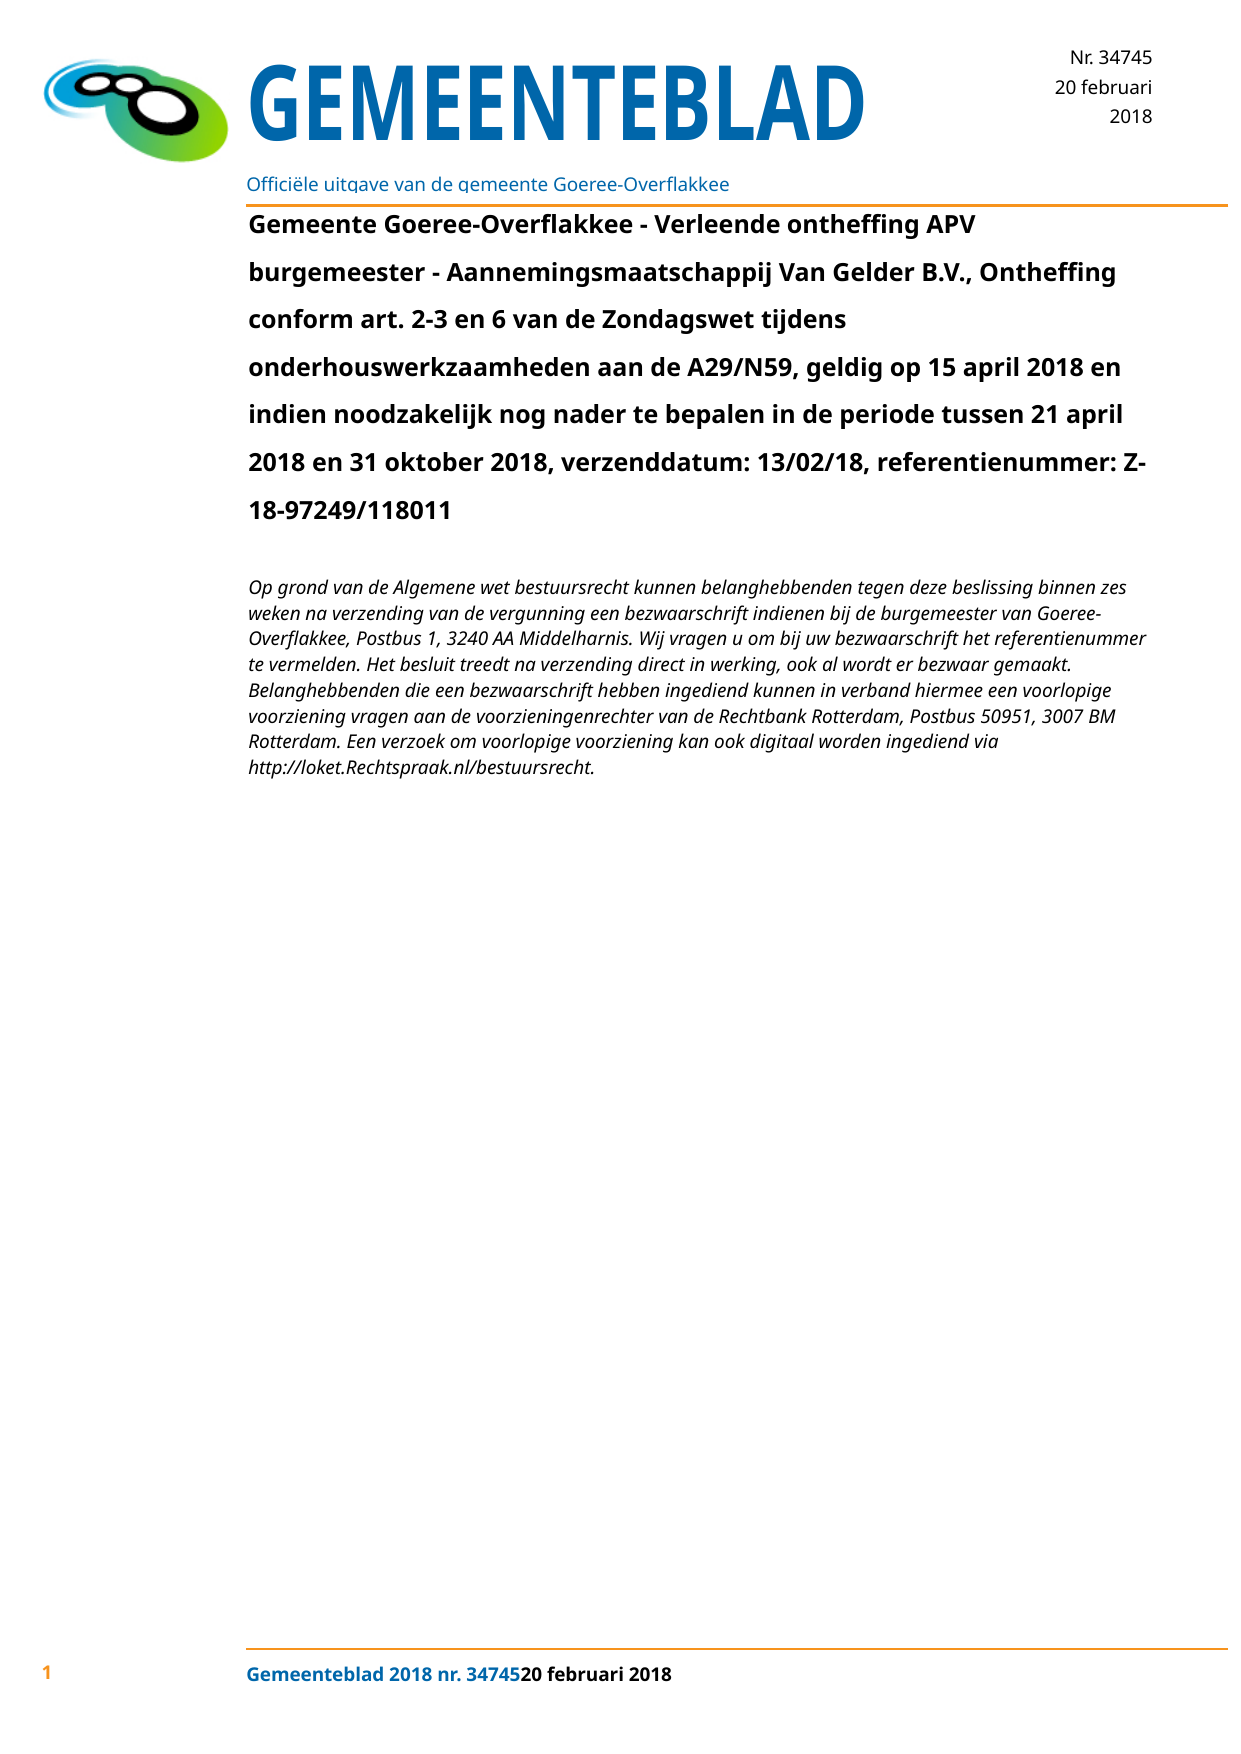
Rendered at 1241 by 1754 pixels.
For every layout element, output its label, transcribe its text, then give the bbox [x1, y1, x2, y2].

text Op grond van de Algemene wet bestuursrecht kunnen belanghebbenden tegen deze beslissing binnen zes weken na verzending van de vergunning een bezwaarschrift indienen bij de burgemeester van Goeree-Overflakkee, Postbus 1, 3240 AA Middelharnis. Wij vragen u om bij uw bezwaarschrift het referentienummer te vermelden. Het besluit treedt na verzending direct in werking, ook al wordt er bezwaar gemaakt. Belanghebbenden die een bezwaarschrift hebben ingediend kunnen in verband hiermee een voorlopige voorziening vragen aan de voorzieningenrechter van de Rechtbank Rotterdam, Postbus 50951, 3007 BM Rotterdam. Een verzoek om voorlopige voorziening kan ook digitaal worden ingediend via http://loket.Rechtspraak.nl/bestuursrecht. [248, 574, 1152, 780]
picture [41, 47, 231, 172]
text Gemeente Goeree-Overflakkee - Verleende ontheffing APV burgemeester - Aannemingsmaatschappij Van Gelder B.V., Ontheffing conform art. 2-3 en 6 van de Zondagswet tijdens onderhouswerkzaamheden aan de A29/N59, geldig op 15 april 2018 en indien noodzakelijk nog nader te bepalen in de periode tussen 21 april 2018 en 31 oktober 2018, verzenddatum: 13/02/18, referentienummer: Z-18-97249/118011 [248, 207, 1152, 526]
